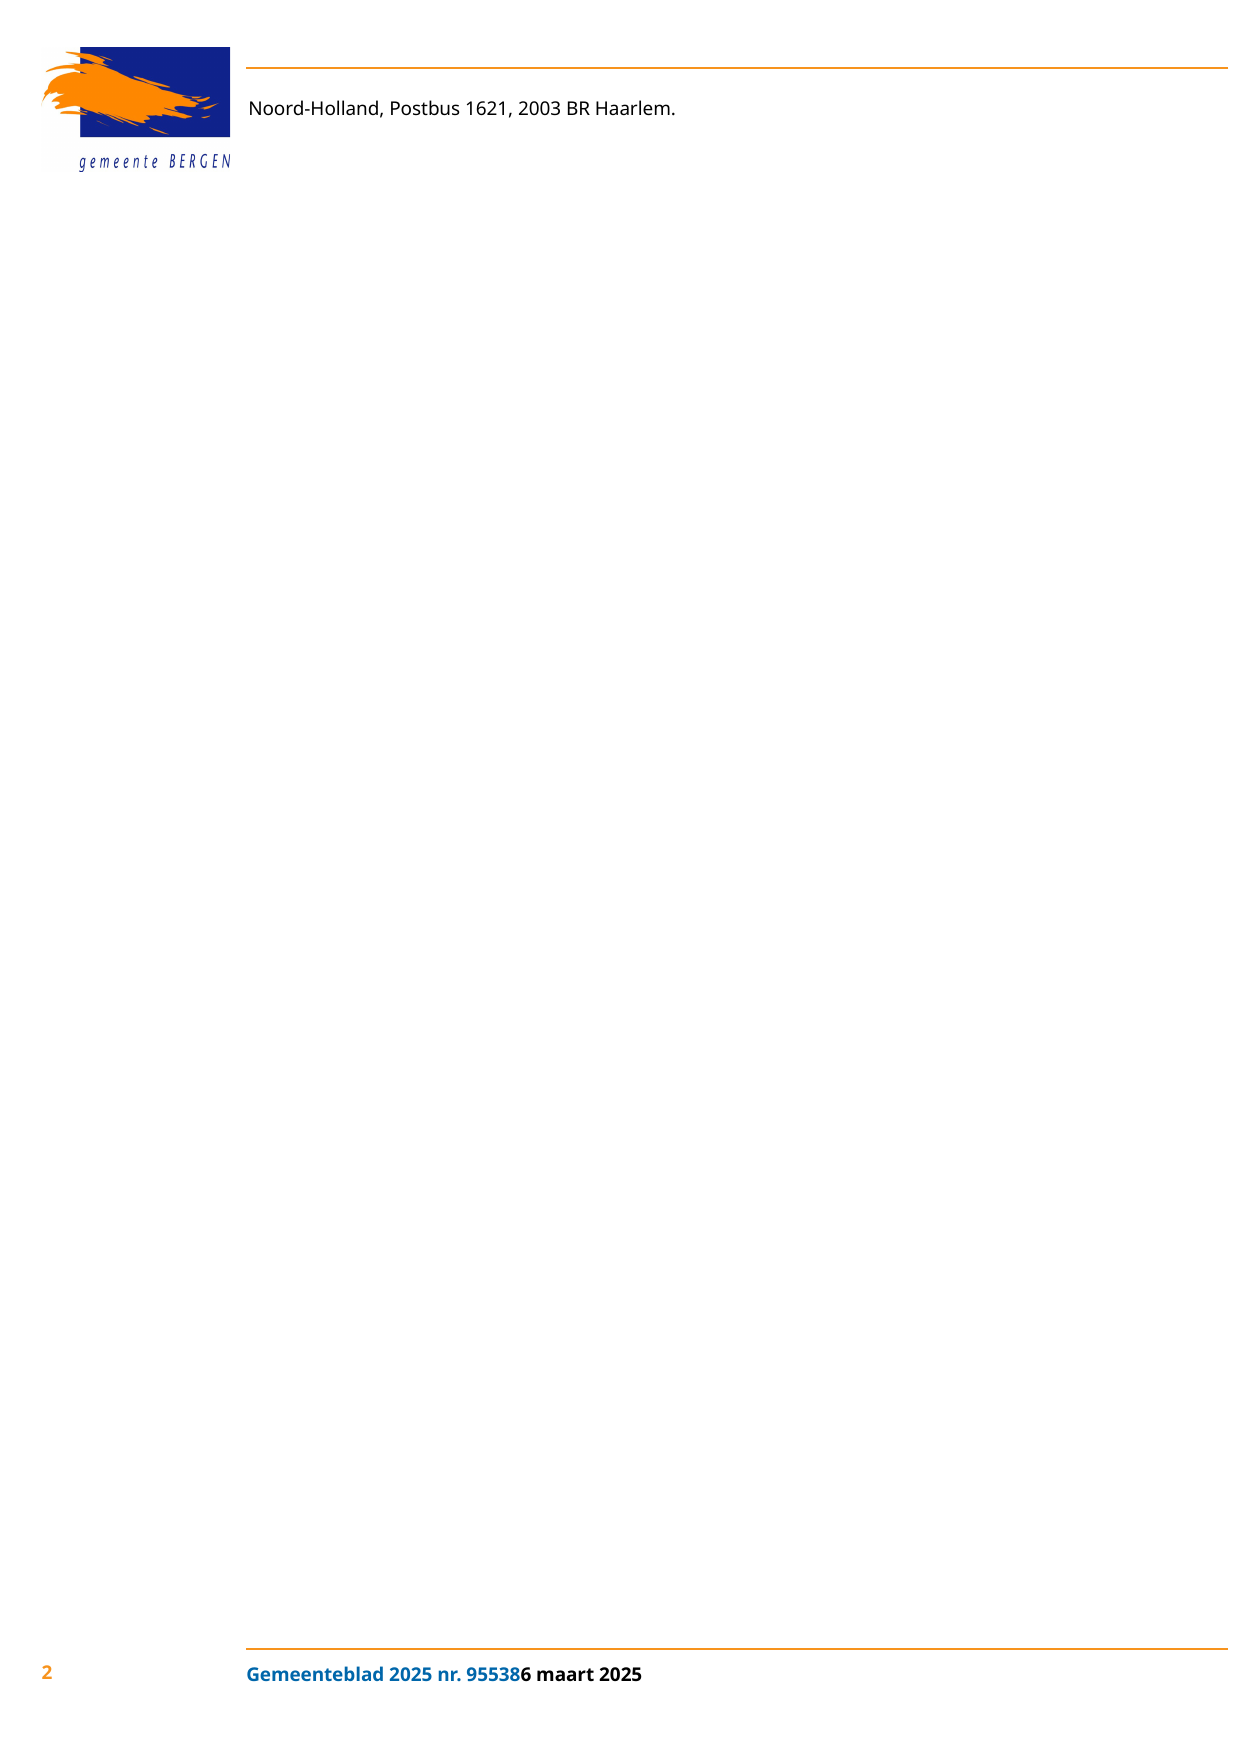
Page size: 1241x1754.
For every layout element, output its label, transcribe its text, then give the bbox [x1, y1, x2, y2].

picture [41, 47, 231, 172]
text Noord-Holland, Postbus 1621, 2003 BR Haarlem. [248, 95, 1152, 121]
